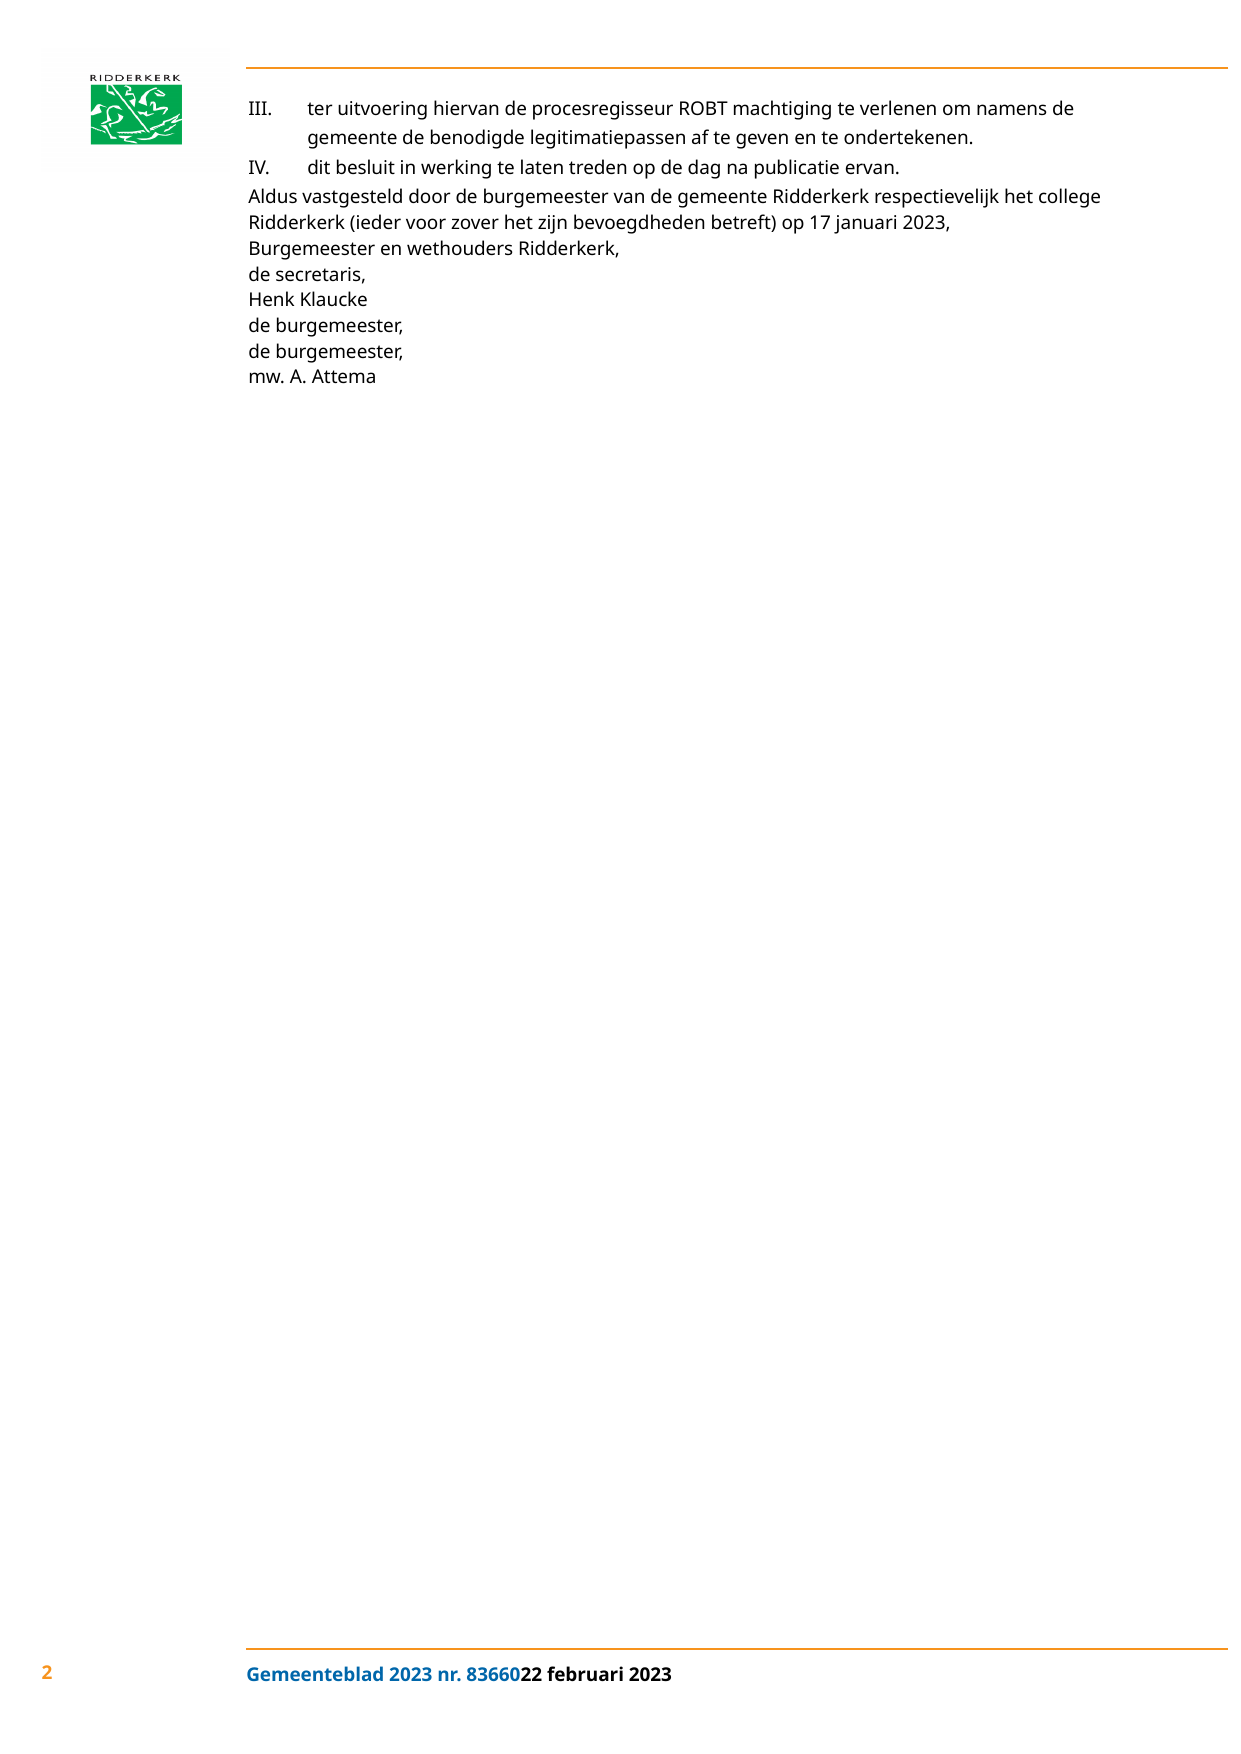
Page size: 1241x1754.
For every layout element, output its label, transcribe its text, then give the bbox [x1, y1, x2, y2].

text Burgemeester en wethouders Ridderkerk, [248, 235, 1152, 261]
list ter uitvoering hiervan de procesregisseur ROBT machtiging te verlenen om namens de gemeente de benodigde legitimatiepassen af te geven en te ondertekenen. [248, 95, 1152, 150]
list dit besluit in werking te laten treden op de dag na publicatie ervan. [248, 154, 1152, 180]
text Aldus vastgesteld door de burgemeester van de gemeente Ridderkerk respectievelijk het college Ridderkerk (ieder voor zover het zijn bevoegdheden betreft) op 17 januari 2023, [248, 183, 1152, 235]
text mw. A. Attema [248, 364, 1152, 389]
picture [41, 47, 231, 172]
text de burgemeester, [248, 338, 1152, 364]
text Henk Klaucke [248, 286, 1152, 312]
text de secretaris, [248, 261, 1152, 286]
text de burgemeester, [248, 312, 1152, 338]
